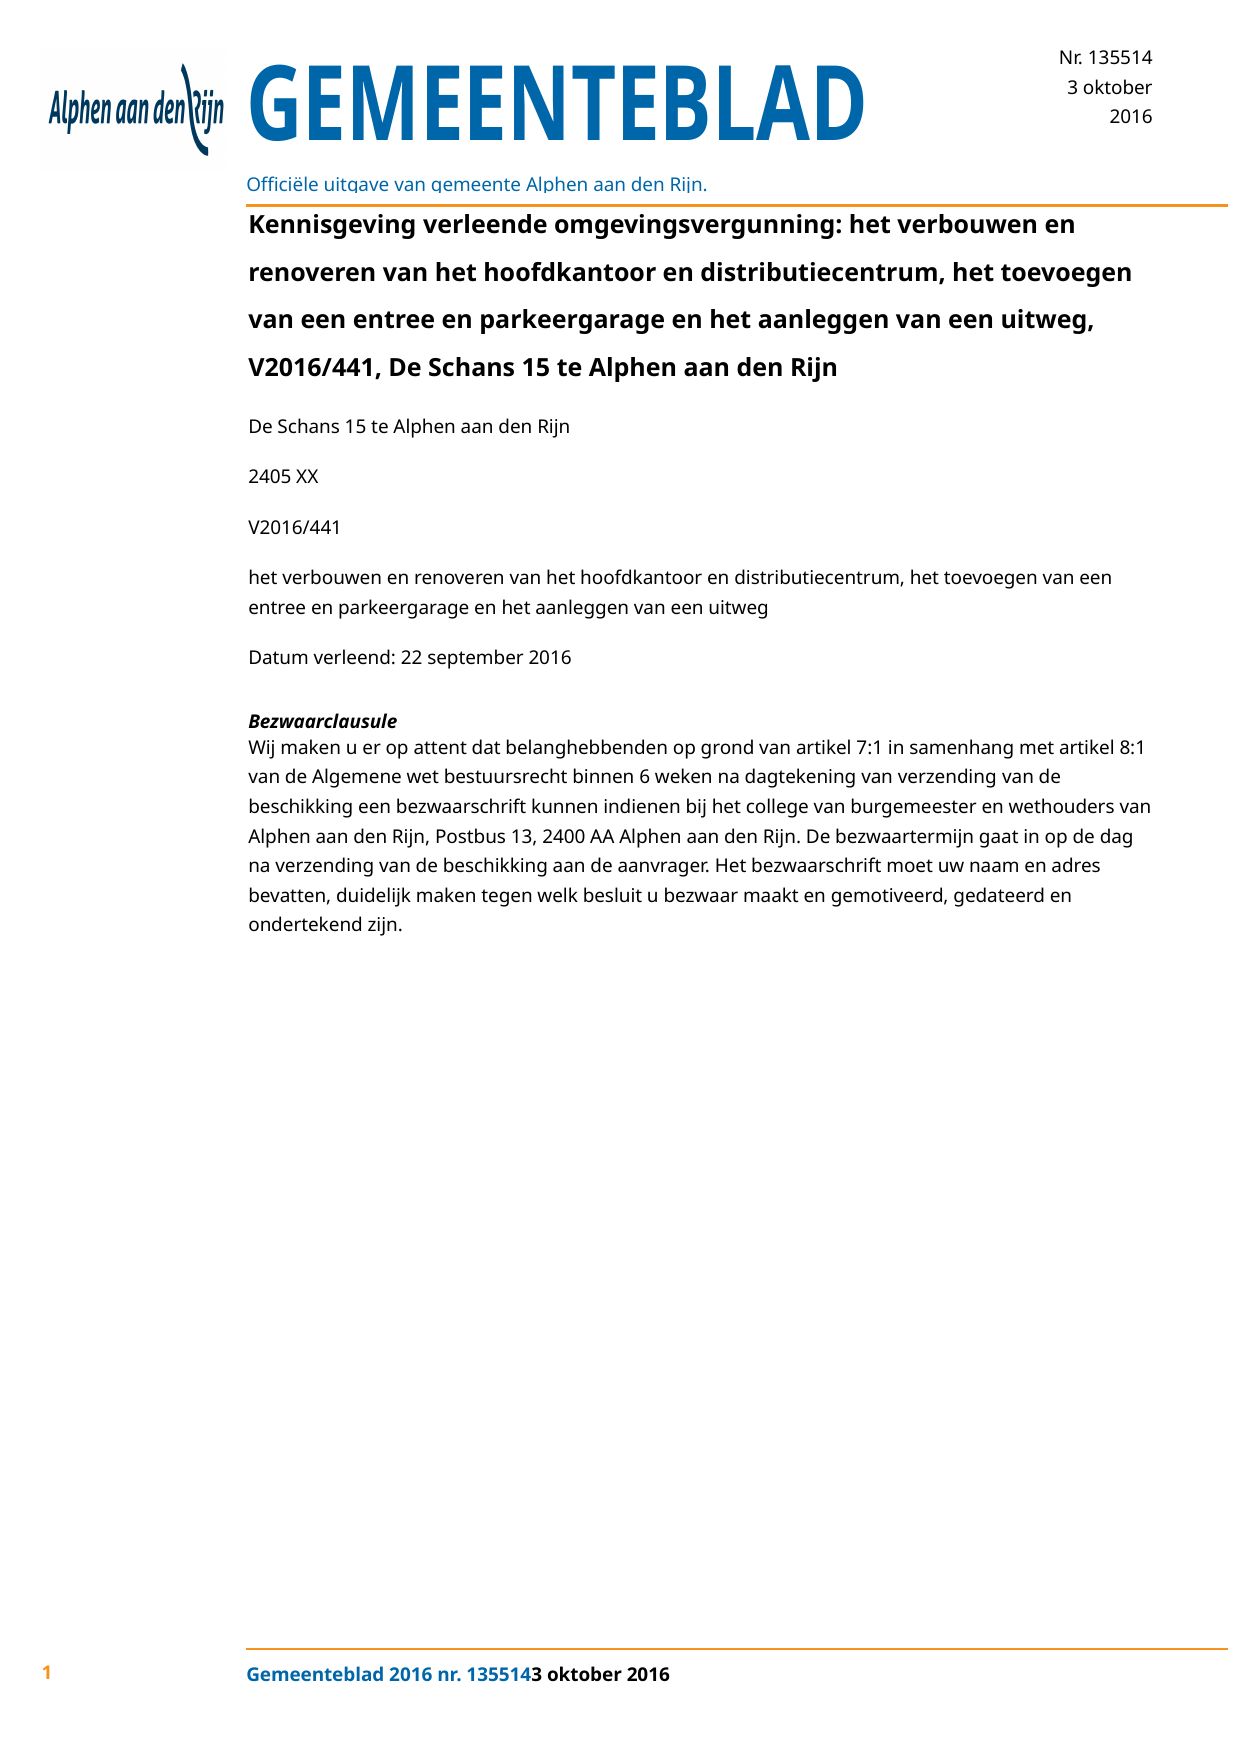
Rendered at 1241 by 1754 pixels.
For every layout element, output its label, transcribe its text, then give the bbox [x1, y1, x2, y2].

picture [41, 47, 231, 172]
text 2405 XX [248, 463, 1152, 489]
text De Schans 15 te Alphen aan den Rijn [248, 413, 1152, 439]
text het verbouwen en renoveren van het hoofdkantoor en distributiecentrum, het toevoegen van een entree en parkeergarage en het aanleggen van een uitweg [248, 564, 1152, 620]
text Bezwaarclausule [248, 708, 1152, 734]
text Kennisgeving verleende omgevingsvergunning: het verbouwen en renoveren van het hoofdkantoor en distributiecentrum, het toevoegen van een entree en parkeergarage en het aanleggen van een uitweg, V2016/441, De Schans 15 te Alphen aan den Rijn [248, 207, 1152, 384]
text Wij maken u er op attent dat belanghebbenden op grond van artikel 7:1 in samenhang met artikel 8:1 van de Algemene wet bestuursrecht binnen 6 weken na dagtekening van verzending van de beschikking een bezwaarschrift kunnen indienen bij het college van burgemeester en wethouders van Alphen aan den Rijn, Postbus 13, 2400 AA Alphen aan den Rijn. De bezwaartermijn gaat in op de dag na verzending van de beschikking aan de aanvrager. Het bezwaarschrift moet uw naam en adres bevatten, duidelijk maken tegen welk besluit u bezwaar maakt en gemotiveerd, gedateerd en ondertekend zijn. [248, 734, 1152, 937]
text Datum verleend: 22 september 2016 [248, 644, 1152, 670]
text V2016/441 [248, 514, 1152, 540]
